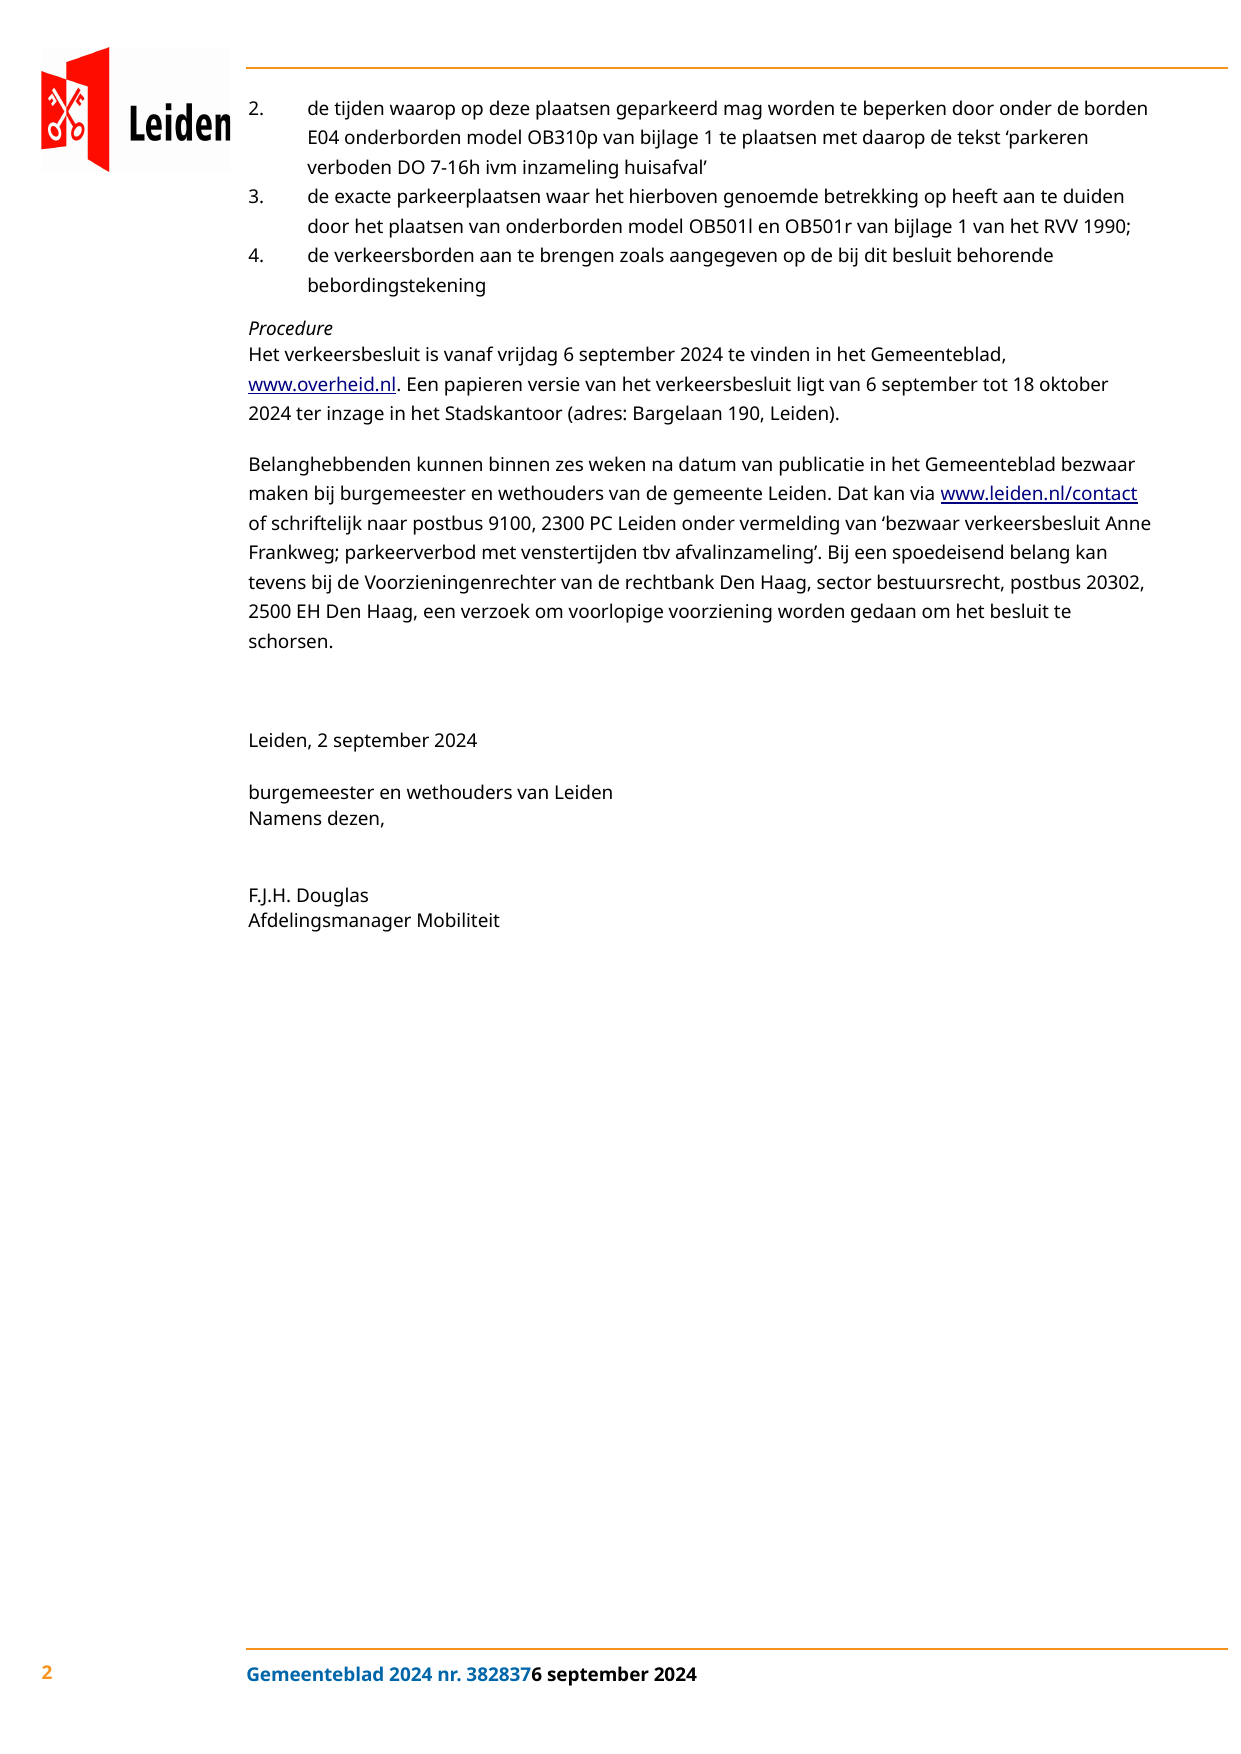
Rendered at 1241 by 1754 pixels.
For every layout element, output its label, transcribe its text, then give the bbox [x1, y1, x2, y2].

list de verkeersborden aan te brengen zoals aangegeven op de bij dit besluit behorende bebordingstekening [248, 243, 1152, 298]
text Afdelingsmanager Mobiliteit [248, 908, 1152, 933]
text Belanghebbenden kunnen binnen zes weken na datum van publicatie in het Gemeenteblad bezwaar maken bij burgemeester en wethouders van de gemeente Leiden. Dat kan via www.leiden.nl/contact of schriftelijk naar postbus 9100, 2300 PC Leiden onder vermelding van ‘bezwaar verkeersbesluit Anne Frankweg; parkeerverbod met venstertijden tbv afvalinzameling’. Bij een spoedeisend belang kan tevens bij de Voorzieningenrechter van de rechtbank Den Haag, sector bestuursrecht, postbus 20302, 2500 EH Den Haag, een verzoek om voorlopige voorziening worden gedaan om het besluit te schorsen. [248, 451, 1152, 654]
list de exacte parkeerplaatsen waar het hierboven genoemde betrekking op heeft aan te duiden door het plaatsen van onderborden model OB501l en OB501r van bijlage 1 van het RVV 1990; [248, 183, 1152, 239]
text Procedure [248, 315, 1152, 341]
text Het verkeersbesluit is vanaf vrijdag 6 september 2024 te vinden in het Gemeenteblad, www.overheid.nl. Een papieren versie van het verkeersbesluit ligt van 6 september tot 18 oktober 2024 ter inzage in het Stadskantoor (adres: Bargelaan 190, Leiden). [248, 341, 1152, 426]
text F.J.H. Douglas [248, 882, 1152, 908]
picture [41, 47, 231, 172]
list de tijden waarop op deze plaatsen geparkeerd mag worden te beperken door onder de borden E04 onderborden model OB310p van bijlage 1 te plaatsen met daarop de tekst ‘parkeren verboden DO 7-16h ivm inzameling huisafval’ [248, 95, 1152, 180]
text Namens dezen, [248, 805, 1152, 830]
text burgemeester en wethouders van Leiden [248, 779, 1152, 805]
text Leiden, 2 september 2024 [248, 727, 1152, 753]
